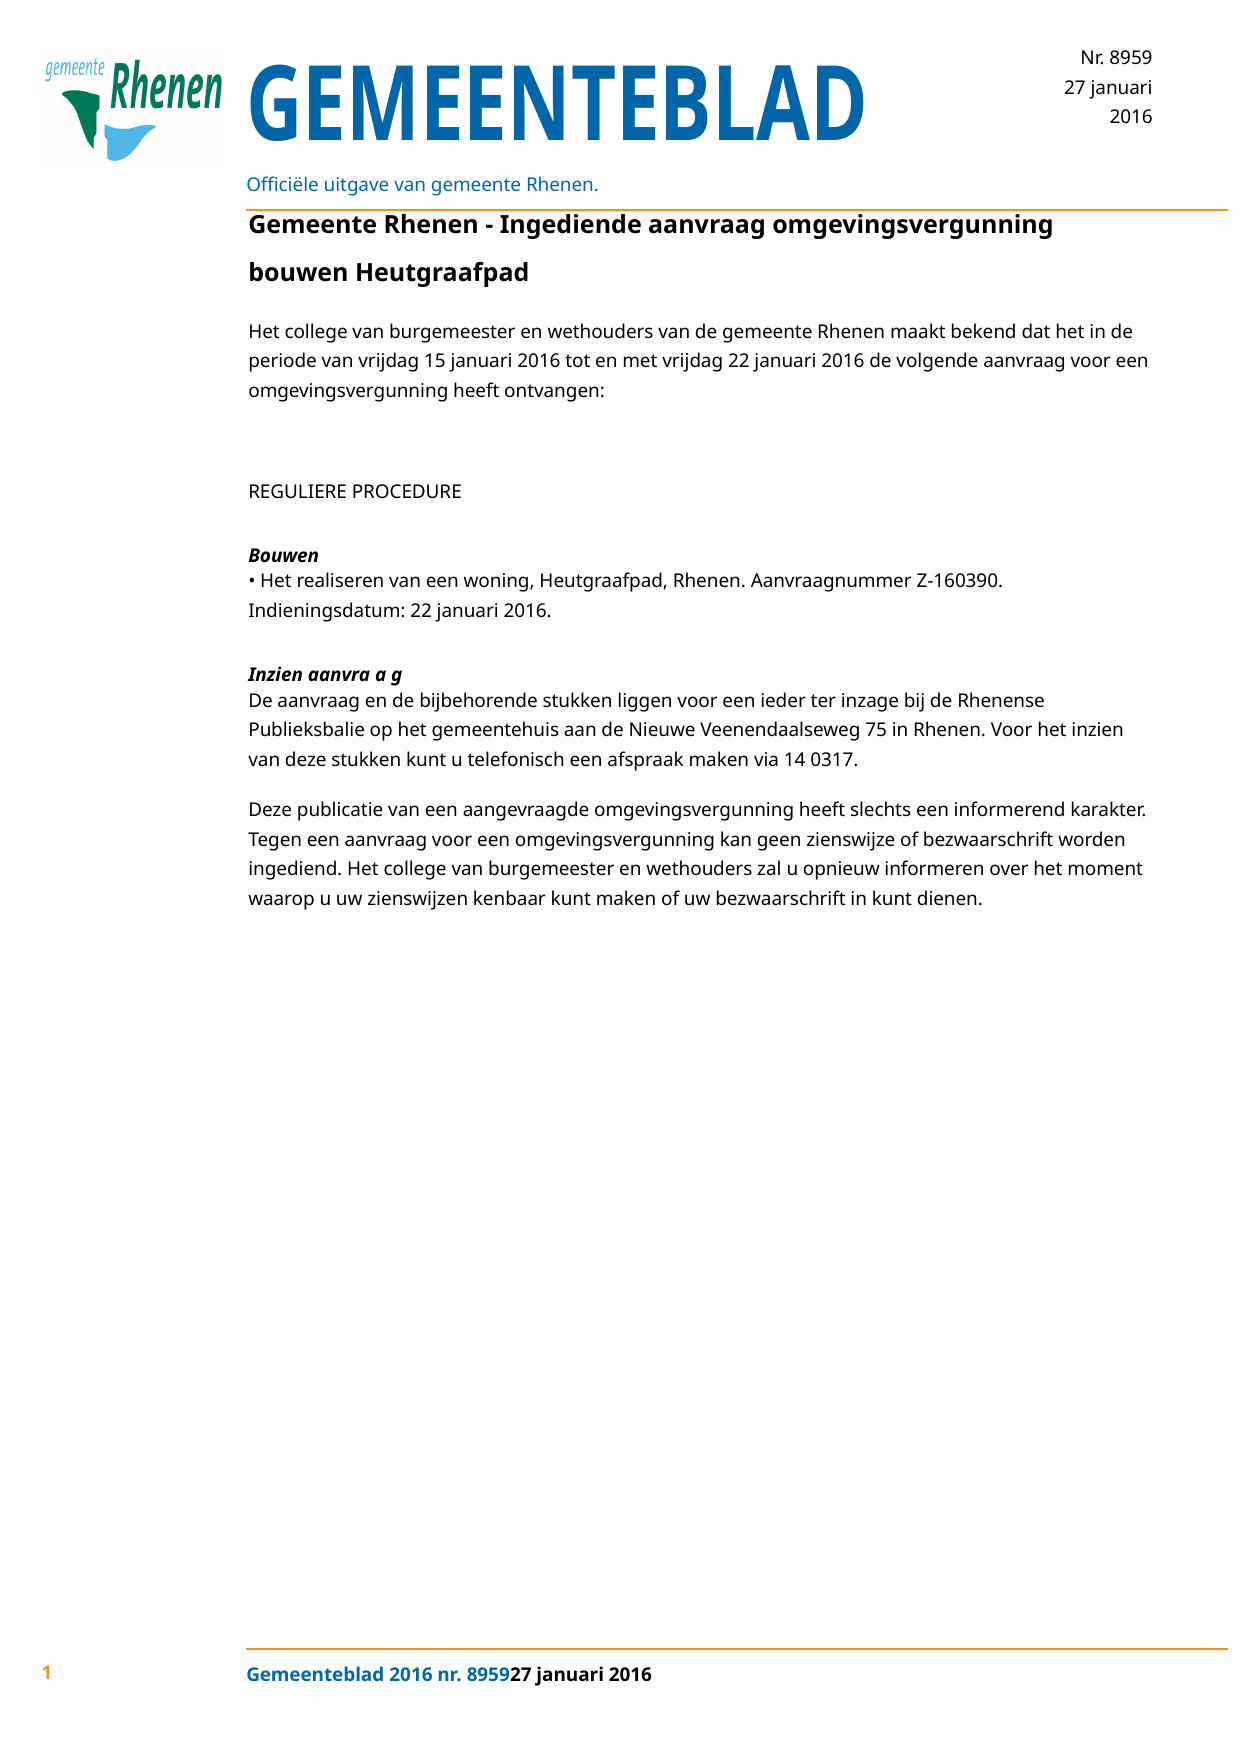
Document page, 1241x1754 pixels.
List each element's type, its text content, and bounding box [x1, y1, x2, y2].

text Gemeente Rhenen - Ingediende aanvraag omgevingsvergunning bouwen Heutgraafpad [248, 211, 1152, 288]
text Bouwen [248, 542, 1152, 568]
text • Het realiseren van een woning, Heutgraafpad, Rhenen. Aanvraagnummer Z-160390. Indieningsdatum: 22 januari 2016. [248, 568, 1152, 623]
text De aanvraag en de bijbehorende stukken liggen voor een ieder ter inzage bij de Rhenense Publieksbalie op het gemeentehuis aan de Nieuwe Veenendaalseweg 75 in Rhenen. Voor het inzien van deze stukken kunt u telefonisch een afspraak maken via 14 0317. [248, 687, 1152, 772]
text Deze publicatie van een aangevraagde omgevingsvergunning heeft slechts een informerend karakter. Tegen een aanvraag voor een omgevingsvergunning kan geen zienswijze of bezwaarschrift worden ingediend. Het college van burgemeester en wethouders zal u opnieuw informeren over het moment waarop u uw zienswijzen kenbaar kunt maken of uw bezwaarschrift in kunt dienen. [248, 796, 1152, 911]
text REGULIERE PROCEDURE [248, 478, 1152, 504]
text Het college van burgemeester en wethouders van de gemeente Rhenen maakt bekend dat het in de periode van vrijdag 15 januari 2016 tot en met vrijdag 22 januari 2016 de volgende aanvraag voor een omgevingsvergunning heeft ontvangen: [248, 318, 1152, 403]
text Inzien aanvra a g [248, 661, 1152, 687]
picture [41, 47, 231, 172]
